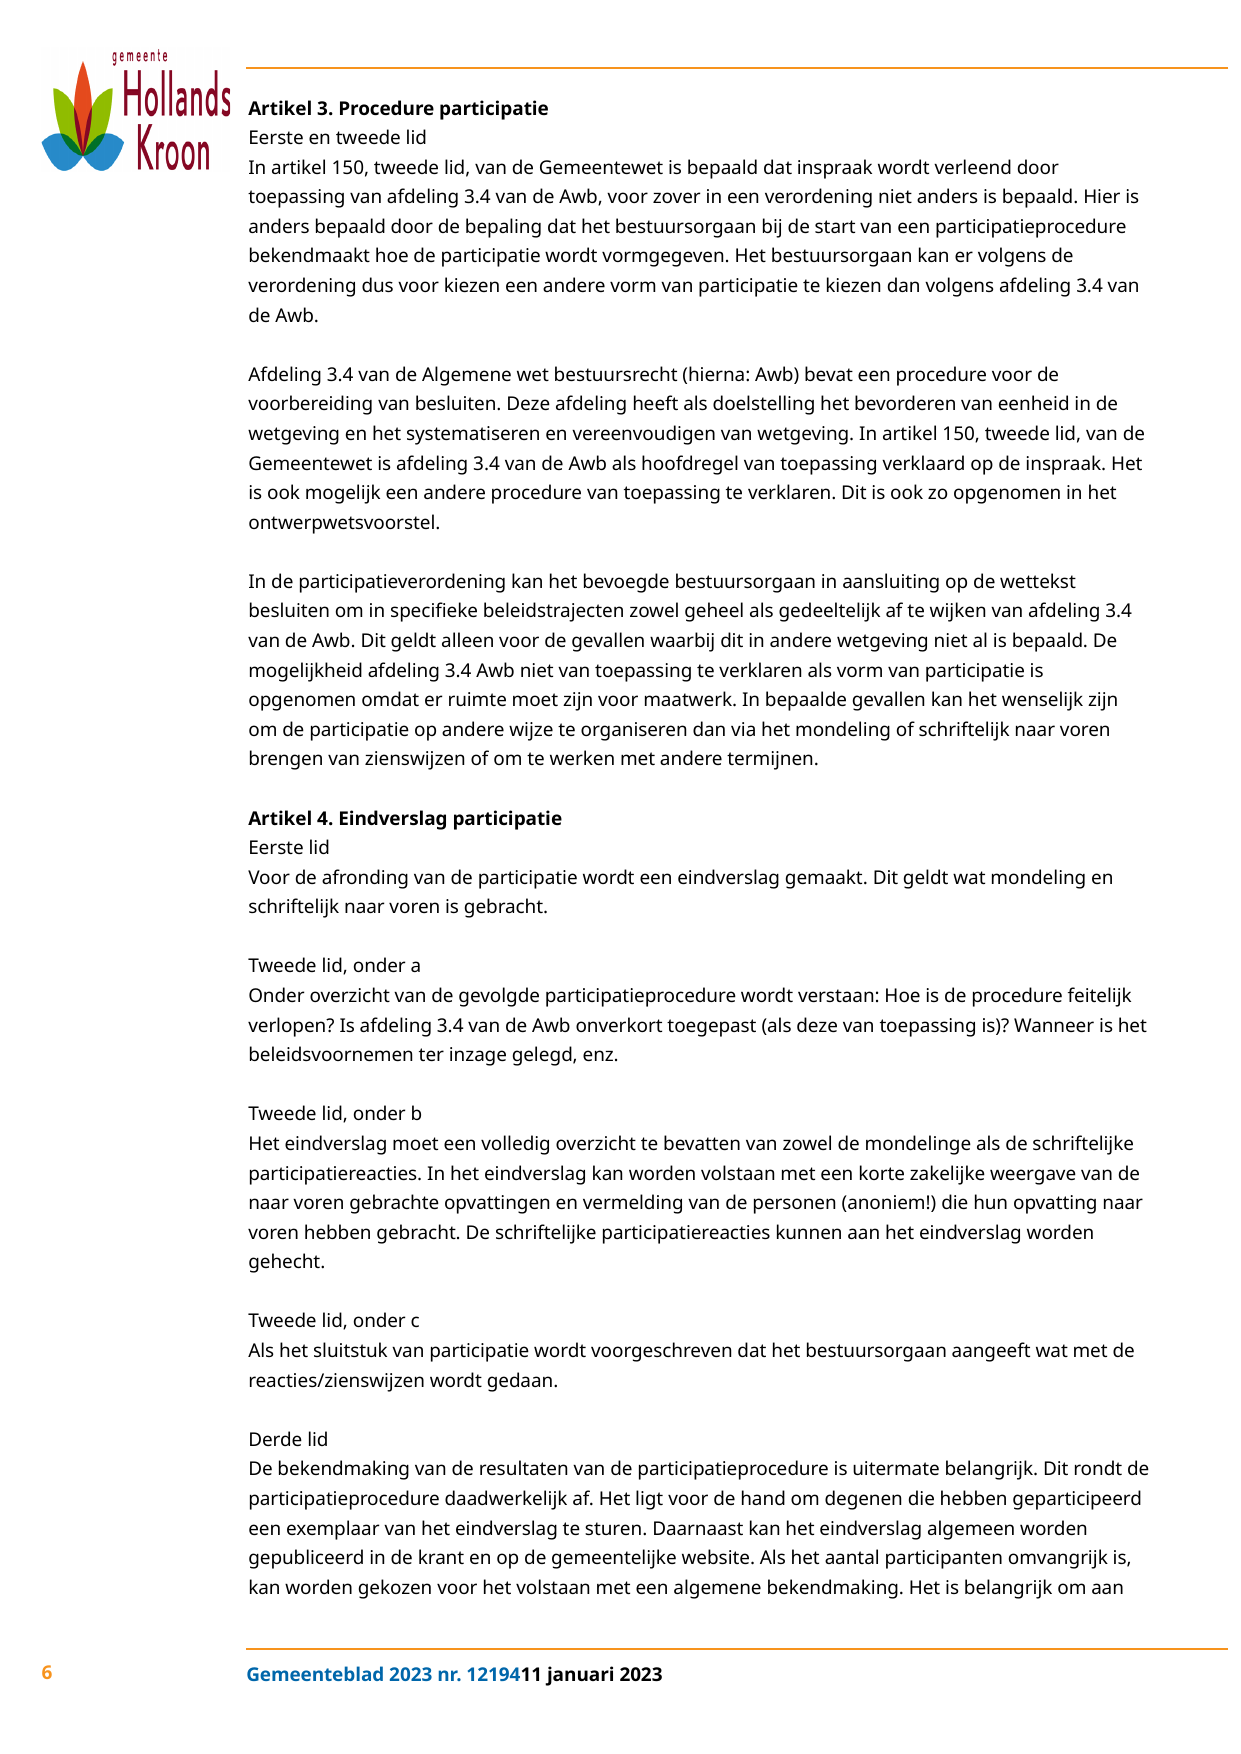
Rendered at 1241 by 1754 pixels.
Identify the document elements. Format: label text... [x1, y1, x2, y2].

text Tweede lid, onder c [248, 1308, 1152, 1333]
text Tweede lid, onder b [248, 1101, 1152, 1126]
text Eerste en tweede lid [248, 124, 1152, 150]
text De bekendmaking van de resultaten van de participatieprocedure is uitermate belangrijk. Dit rondt de participatieprocedure daadwerkelijk af. Het ligt voor de hand om degenen die hebben geparticipeerd een exemplaar van het eindverslag te sturen. Daarnaast kan het eindverslag algemeen worden gepubliceerd in de krant en op de gemeentelijke website. Als het aantal participanten omvangrijk is, kan worden gekozen voor het volstaan met een algemene bekendmaking. Het is belangrijk om aan [248, 1456, 1152, 1600]
text Afdeling 3.4 van de Algemene wet bestuursrecht (hierna: Awb) bevat een procedure voor de voorbereiding van besluiten. Deze afdeling heeft als doelstelling het bevorderen van eenheid in de wetgeving en het systematiseren en vereenvoudigen van wetgeving. In artikel 150, tweede lid, van de Gemeentewet is afdeling 3.4 van de Awb als hoofdregel van toepassing verklaard op de inspraak. Het is ook mogelijk een andere procedure van toepassing te verklaren. Dit is ook zo opgenomen in het ontwerpwetsvoorstel. [248, 361, 1152, 535]
text Derde lid [248, 1426, 1152, 1452]
text In artikel 150, tweede lid, van de Gemeentewet is bepaald dat inspraak wordt verleend door toepassing van afdeling 3.4 van de Awb, voor zover in een verordening niet anders is bepaald. Hier is anders bepaald door de bepaling dat het bestuursorgaan bij de start van een participatieprocedure bekendmaakt hoe de participatie wordt vormgegeven. Het bestuursorgaan kan er volgens de verordening dus voor kiezen een andere vorm van participatie te kiezen dan volgens afdeling 3.4 van de Awb. [248, 154, 1152, 328]
text Als het sluitstuk van participatie wordt voorgeschreven dat het bestuursorgaan aangeeft wat met de reacties/zienswijzen wordt gedaan. [248, 1337, 1152, 1393]
text In de participatieverordening kan het bevoegde bestuursorgaan in aansluiting op de wettekst besluiten om in specifieke beleidstrajecten zowel geheel als gedeeltelijk af te wijken van afdeling 3.4 van de Awb. Dit geldt alleen voor de gevallen waarbij dit in andere wetgeving niet al is bepaald. De mogelijkheid afdeling 3.4 Awb niet van toepassing te verklaren als vorm van participatie is opgenomen omdat er ruimte moet zijn voor maatwerk. In bepaalde gevallen kan het wenselijk zijn om de participatie op andere wijze te organiseren dan via het mondeling of schriftelijk naar voren brengen van zienswijzen of om te werken met andere termijnen. [248, 568, 1152, 771]
text Artikel 4. Eindverslag participatie [248, 805, 1152, 831]
text Het eindverslag moet een volledig overzicht te bevatten van zowel de mondelinge als de schriftelijke participatiereacties. In het eindverslag kan worden volstaan met een korte zakelijke weergave van de naar voren gebrachte opvattingen en vermelding van de personen (anoniem!) die hun opvatting naar voren hebben gebracht. De schriftelijke participatiereacties kunnen aan het eindverslag worden gehecht. [248, 1130, 1152, 1274]
text Artikel 3. Procedure participatie [248, 95, 1152, 121]
text Onder overzicht van de gevolgde participatieprocedure wordt verstaan: Hoe is de procedure feitelijk verlopen? Is afdeling 3.4 van de Awb onverkort toegepast (als deze van toepassing is)? Wanneer is het beleidsvoornemen ter inzage gelegd, enz. [248, 982, 1152, 1067]
text Tweede lid, onder a [248, 953, 1152, 978]
picture [41, 47, 231, 172]
text Voor de afronding van de participatie wordt een eindverslag gemaakt. Dit geldt wat mondeling en schriftelijk naar voren is gebracht. [248, 864, 1152, 919]
text Eerste lid [248, 834, 1152, 860]
